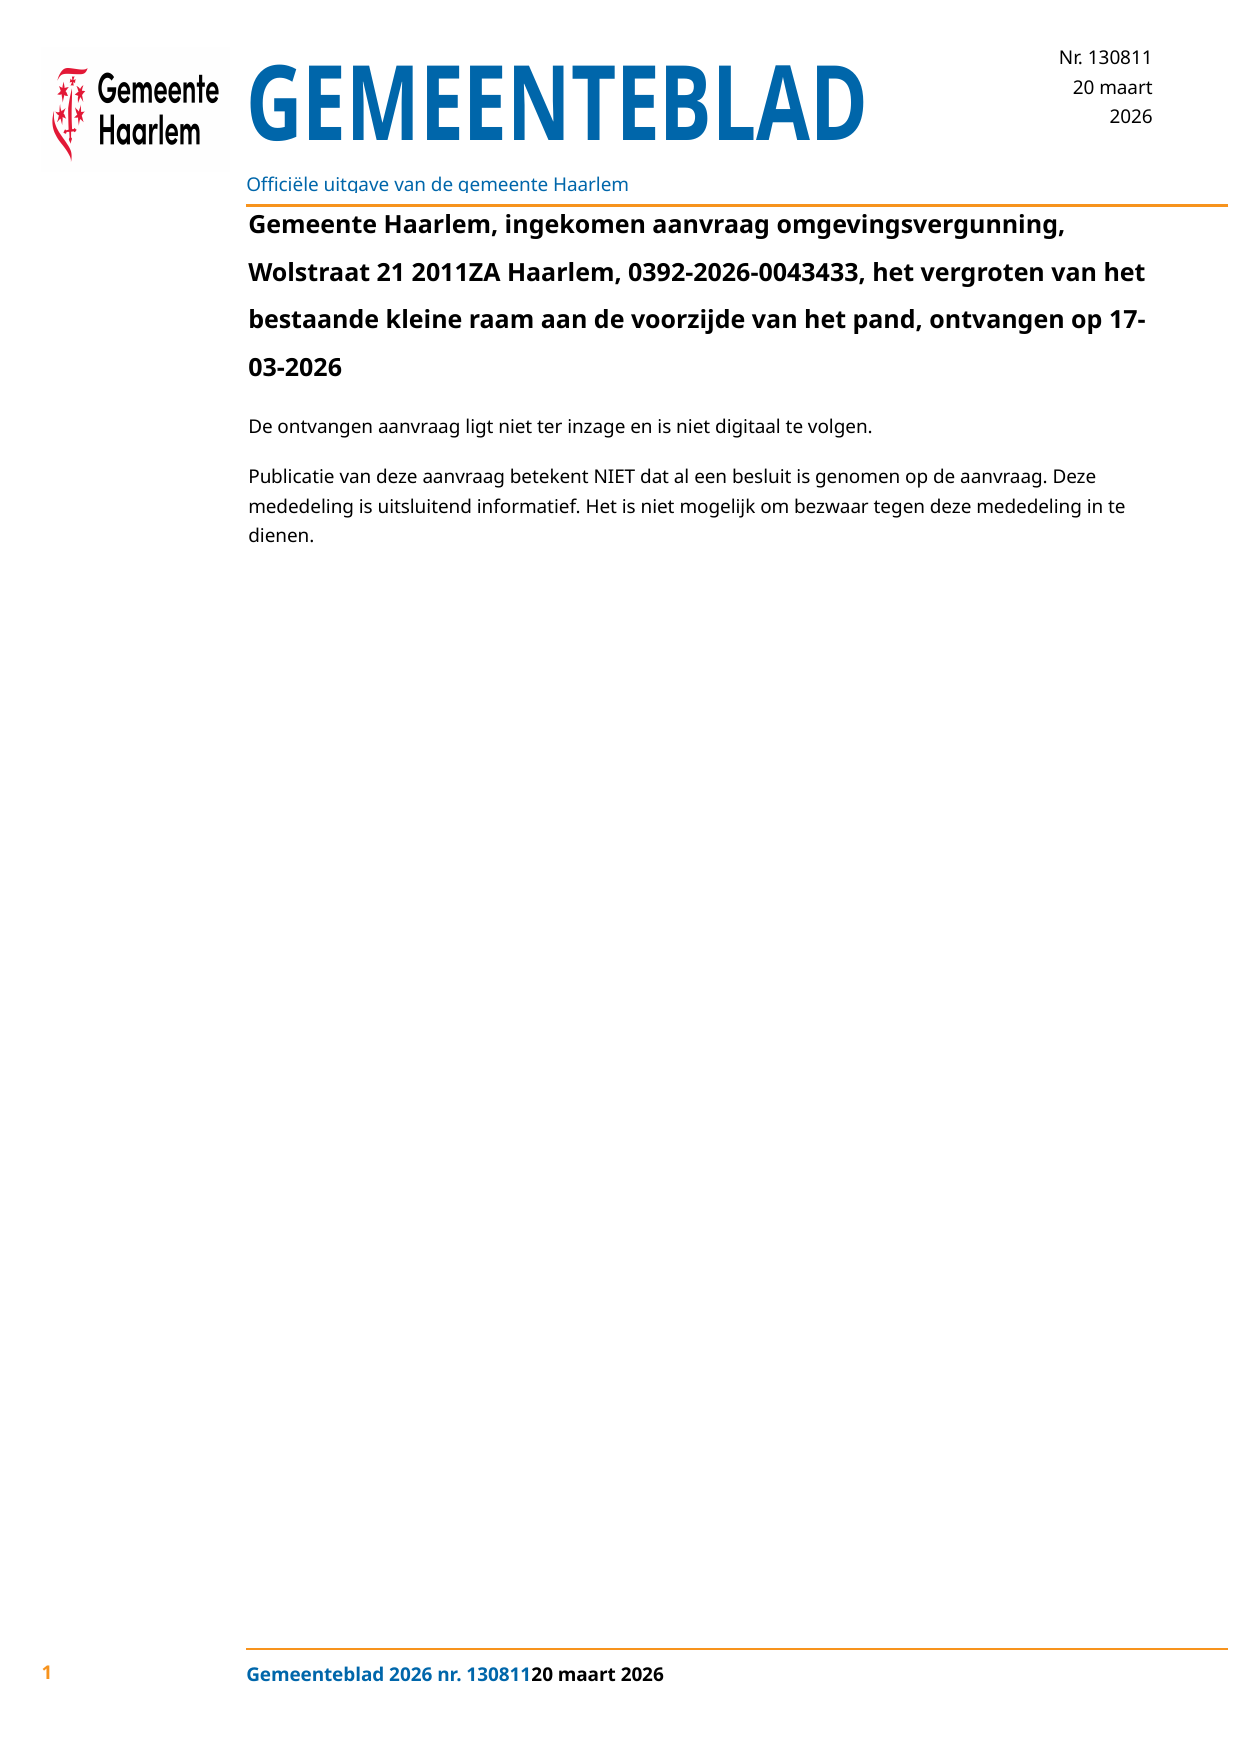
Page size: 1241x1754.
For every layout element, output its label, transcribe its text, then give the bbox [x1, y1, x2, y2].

text De ontvangen aanvraag ligt niet ter inzage en is niet digitaal te volgen. [248, 413, 1152, 439]
picture [41, 47, 231, 172]
text Publicatie van deze aanvraag betekent NIET dat al een besluit is genomen op de aanvraag. Deze mededeling is uitsluitend informatief. Het is niet mogelijk om bezwaar tegen deze mededeling in te dienen. [248, 463, 1152, 548]
text Gemeente Haarlem, ingekomen aanvraag omgevingsvergunning, Wolstraat 21 2011ZA Haarlem, 0392-2026-0043433, het vergroten van het bestaande kleine raam aan de voorzijde van het pand, ontvangen op 17-03-2026 [248, 207, 1152, 384]
